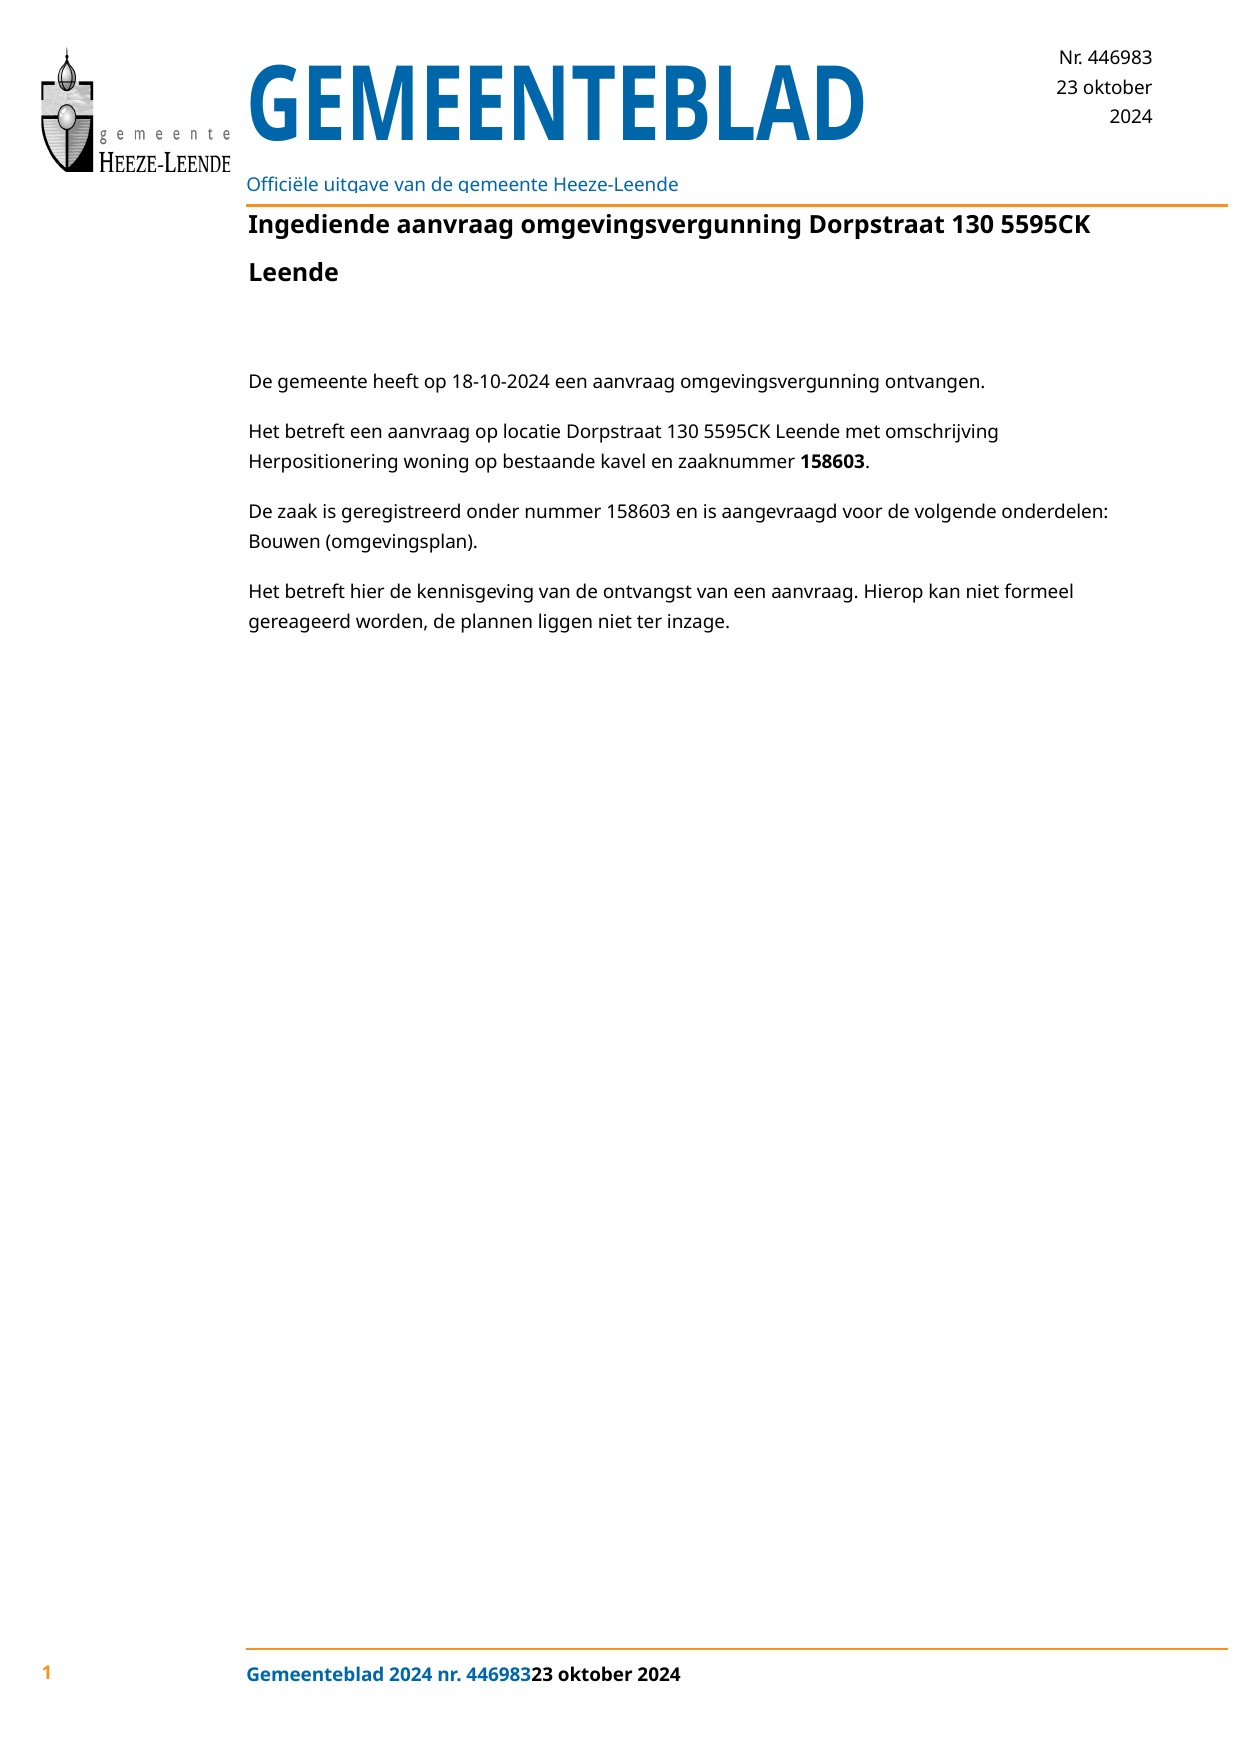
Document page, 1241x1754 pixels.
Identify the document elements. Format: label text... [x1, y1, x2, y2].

text Ingediende aanvraag omgevingsvergunning Dorpstraat 130 5595CK Leende [248, 207, 1152, 288]
text Het betreft hier de kennisgeving van de ontvangst van een aanvraag. Hierop kan niet formeel gereageerd worden, de plannen liggen niet ter inzage. [248, 579, 1152, 634]
text De gemeente heeft op 18-10-2024 een aanvraag omgevingsvergunning ontvangen. [248, 368, 1152, 394]
picture [41, 47, 231, 172]
text De zaak is geregistreerd onder nummer 158603 en is aangevraagd voor de volgende onderdelen: Bouwen (omgevingsplan). [248, 499, 1152, 554]
text Het betreft een aanvraag op locatie Dorpstraat 130 5595CK Leende met omschrijving Herpositionering woning op bestaande kavel en zaaknummer 158603. [248, 419, 1152, 474]
